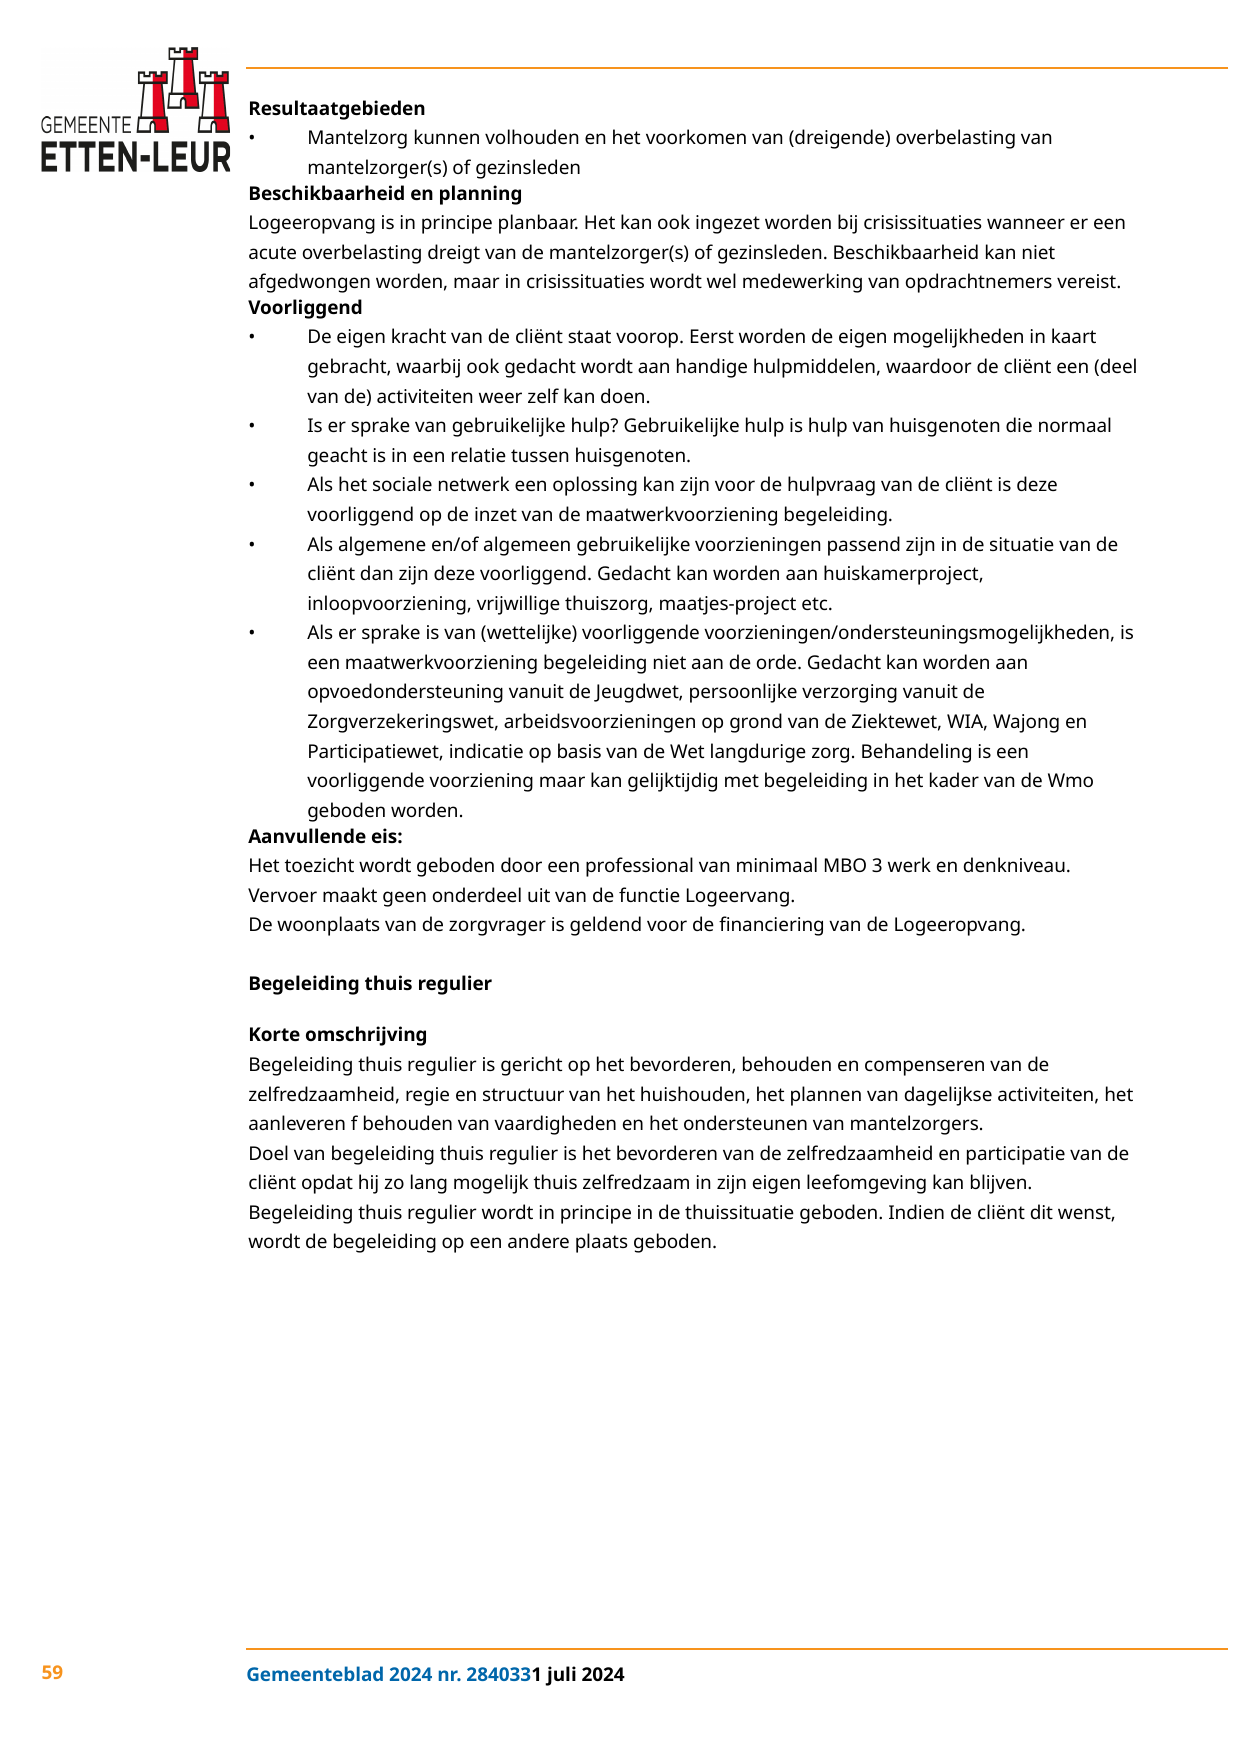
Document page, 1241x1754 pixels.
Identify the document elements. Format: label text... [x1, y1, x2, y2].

table_header Begeleiding thuis regulier [248, 970, 1152, 996]
table_cell Resultaatgebieden Mantelzorg kunnen volhouden en het voorkomen van (dreigende) overbelasting van mantelzorger(s) of gezinsleden [248, 95, 1152, 180]
table_cell Beschikbaarheid en planning Logeeropvang is in principe planbaar. Het kan ook ingezet worden bij crisissituaties wanneer er een acute overbelasting dreigt van de mantelzorger(s) of gezinsleden. Beschikbaarheid kan niet afgedwongen worden, maar in crisissituaties wordt wel medewerking van opdrachtnemers vereist. [248, 180, 1152, 294]
table_cell Korte omschrijving Begeleiding thuis regulier is gericht op het bevorderen, behouden en compenseren van de zelfredzaamheid, regie en structuur van het huishouden, het plannen van dagelijkse activiteiten, het aanleveren f behouden van vaardigheden en het ondersteunen van mantelzorgers. Doel van begeleiding thuis regulier is het bevorderen van de zelfredzaamheid en participatie van de cliënt opdat hij zo lang mogelijk thuis zelfredzaam in zijn eigen leefomgeving kan blijven. Begeleiding thuis regulier wordt in principe in de thuissituatie geboden. Indien de cliënt dit wenst, wordt de begeleiding op een andere plaats geboden. [248, 1022, 1152, 1254]
picture [41, 47, 231, 172]
table_cell Aanvullende eis: Het toezicht wordt geboden door een professional van minimaal MBO 3 werk en denkniveau. Vervoer maakt geen onderdeel uit van de functie Logeervang. De woonplaats van de zorgvrager is geldend voor de financiering van de Logeeropvang. [248, 823, 1152, 937]
table_cell [248, 996, 1152, 1022]
table_cell Voorliggend De eigen kracht van de cliënt staat voorop. Eerst worden de eigen mogelijkheden in kaart gebracht, waarbij ook gedacht wordt aan handige hulpmiddelen, waardoor de cliënt een (deel van de) activiteiten weer zelf kan doen. Is er sprake van gebruikelijke hulp? Gebruikelijke hulp is hulp van huisgenoten die normaal geacht is in een relatie tussen huisgenoten. Als het sociale netwerk een oplossing kan zijn voor de hulpvraag van de cliënt is deze voorliggend op de inzet van de maatwerkvoorziening begeleiding. Als algemene en/of algemeen gebruikelijke voorzieningen passend zijn in de situatie van de cliënt dan zijn deze voorliggend. Gedacht kan worden aan huiskamerproject, inloopvoorziening, vrijwillige thuiszorg, maatjes-project etc. Als er sprake is van (wettelijke) voorliggende voorzieningen/ondersteuningsmogelijkheden, is een maatwerkvoorziening begeleiding niet aan de orde. Gedacht kan worden aan opvoedondersteuning vanuit de Jeugdwet, persoonlijke verzorging vanuit de Zorgverzekeringswet, arbeidsvoorzieningen op grond van de Ziektewet, WIA, Wajong en Participatiewet, indicatie op basis van de Wet langdurige zorg. Behandeling is een voorliggende voorziening maar kan gelijktijdig met begeleiding in het kader van de Wmo geboden worden. [248, 294, 1152, 823]
